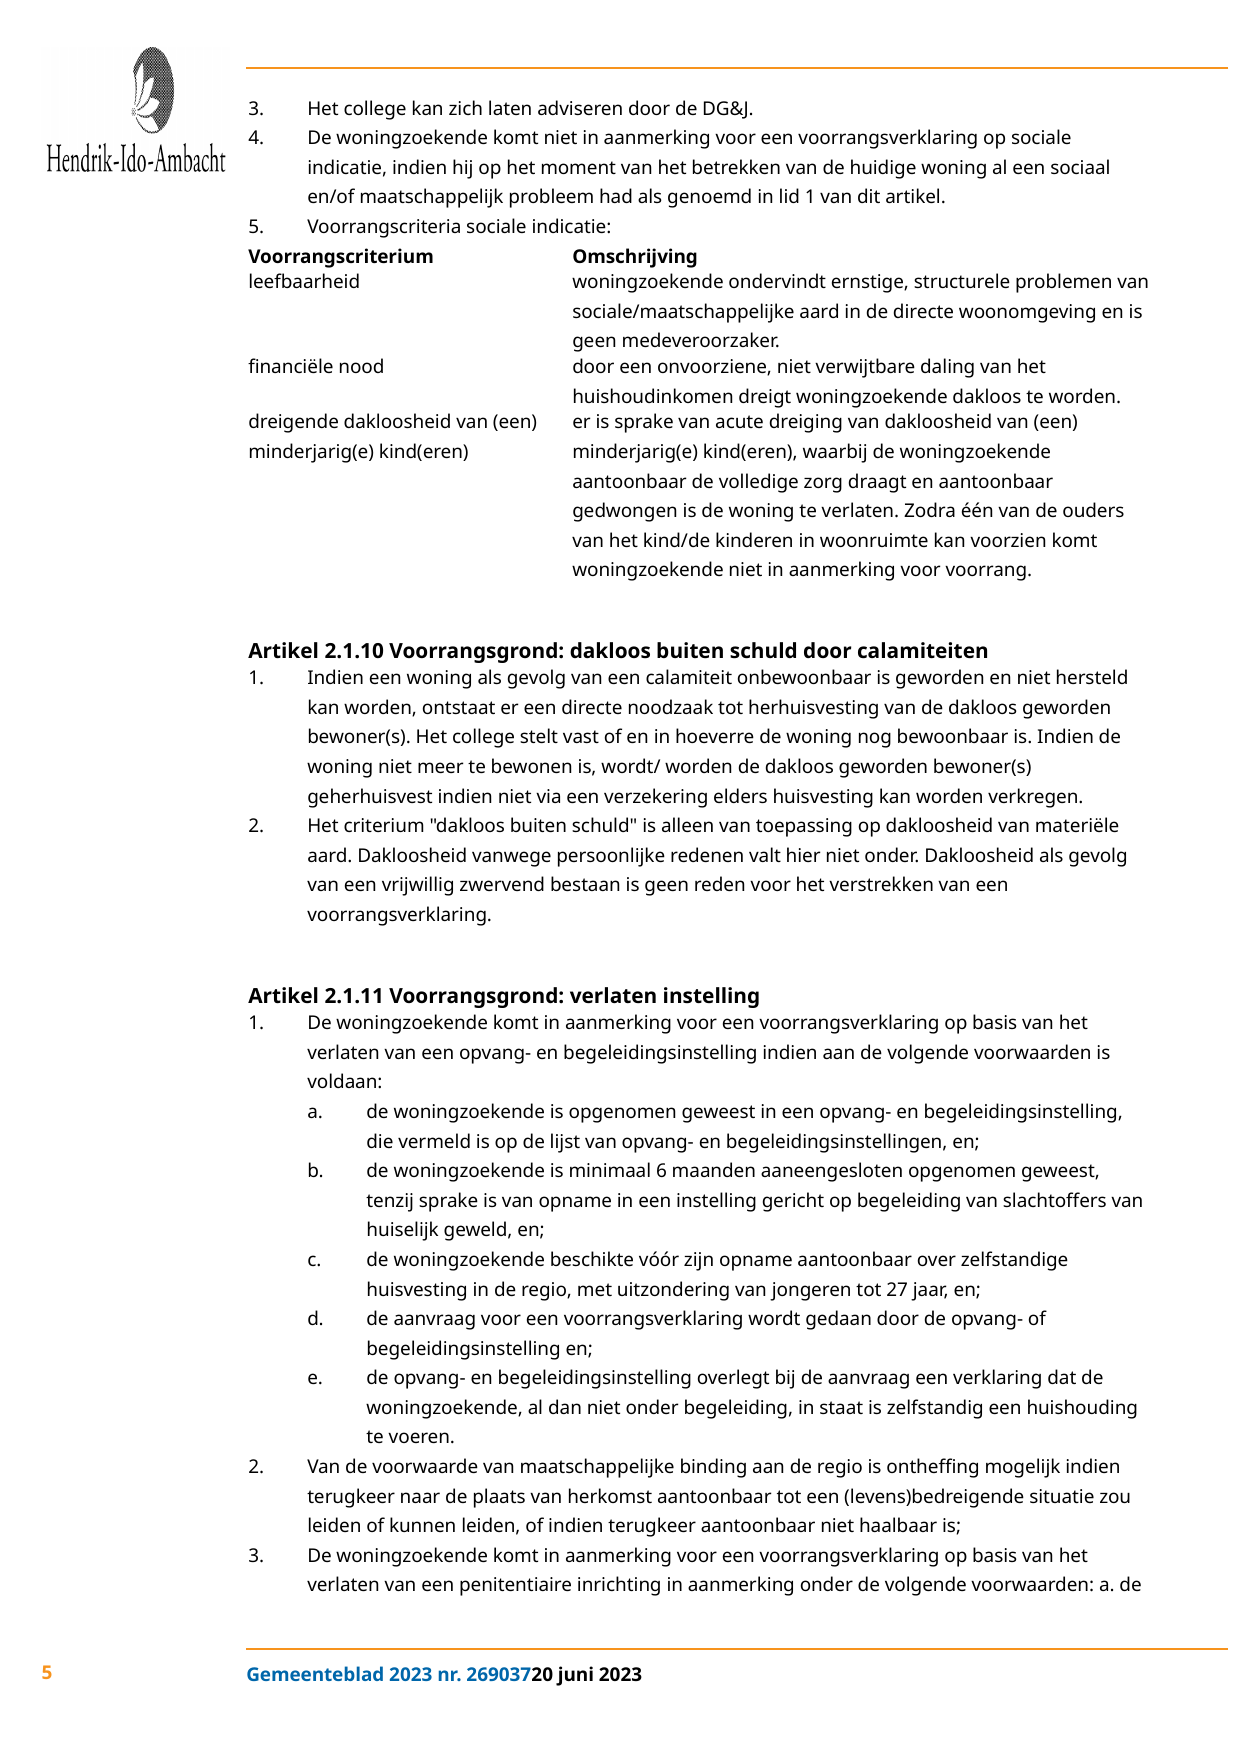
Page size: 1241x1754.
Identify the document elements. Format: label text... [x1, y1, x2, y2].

text Artikel 2.1.11 Voorrangsgrond: verlaten instelling [248, 981, 1152, 1009]
list Van de voorwaarde van maatschappelijke binding aan de regio is ontheffing mogelijk indien terugkeer naar de plaats van herkomst aantoonbaar tot een (levens)bedreigende situatie zou leiden of kunnen leiden, of indien terugkeer aantoonbaar niet haalbaar is; [248, 1453, 1152, 1538]
picture [41, 47, 231, 172]
list De woningzoekende komt in aanmerking voor een voorrangsverklaring op basis van het verlaten van een penitentiaire inrichting in aanmerking onder de volgende voorwaarden: a. de [248, 1542, 1152, 1597]
table_header Omschrijving [572, 243, 1152, 268]
list De woningzoekende komt niet in aanmerking voor een voorrangsverklaring op sociale indicatie, indien hij op het moment van het betrekken van de huidige woning al een sociaal en/of maatschappelijk probleem had als genoemd in lid 1 van dit artikel. [248, 124, 1152, 209]
list de woningzoekende is minimaal 6 maanden aaneengesloten opgenomen geweest, tenzij sprake is van opname in een instelling gericht op begeleiding van slachtoffers van huiselijk geweld, en; [307, 1157, 1152, 1242]
table_cell woningzoekende ondervindt ernstige, structurele problemen van sociale/maatschappelijke aard in de directe woonomgeving en is geen medeveroorzaker. [572, 269, 1152, 353]
list De woningzoekende komt in aanmerking voor een voorrangsverklaring op basis van het verlaten van een opvang- en begeleidingsinstelling indien aan de volgende voorwaarden is voldaan: [248, 1009, 1152, 1094]
list de opvang- en begeleidingsinstelling overlegt bij de aanvraag een verklaring dat de woningzoekende, al dan niet onder begeleiding, in staat is zelfstandig een huishouding te voeren. [307, 1364, 1152, 1449]
list Het criterium "dakloos buiten schuld" is alleen van toepassing op dakloosheid van materiële aard. Dakloosheid vanwege persoonlijke redenen valt hier niet onder. Dakloosheid als gevolg van een vrijwillig zwervend bestaan is geen reden voor het verstrekken van een voorrangsverklaring. [248, 812, 1152, 927]
table_cell dreigende dakloosheid van (een) minderjarig(e) kind(eren) [248, 409, 572, 582]
list de aanvraag voor een voorrangsverklaring wordt gedaan door de opvang- of begeleidingsinstelling en; [307, 1305, 1152, 1361]
table_cell leefbaarheid [248, 269, 572, 353]
table_cell er is sprake van acute dreiging van dakloosheid van (een) minderjarig(e) kind(eren), waarbij de woningzoekende aantoonbaar de volledige zorg draagt en aantoonbaar gedwongen is de woning te verlaten. Zodra één van de ouders van het kind/de kinderen in woonruimte kan voorzien komt woningzoekende niet in aanmerking voor voorrang. [572, 409, 1152, 582]
list Indien een woning als gevolg van een calamiteit onbewoonbaar is geworden en niet hersteld kan worden, ontstaat er een directe noodzaak tot herhuisvesting van de dakloos geworden bewoner(s). Het college stelt vast of en in hoeverre de woning nog bewoonbaar is. Indien de woning niet meer te bewonen is, wordt/ worden de dakloos geworden bewoner(s) geherhuisvest indien niet via een verzekering elders huisvesting kan worden verkregen. [248, 664, 1152, 808]
table_header Voorrangscriterium [248, 243, 572, 268]
table_cell door een onvoorziene, niet verwijtbare daling van het huishoudinkomen dreigt woningzoekende dakloos te worden. [572, 354, 1152, 409]
list de woningzoekende is opgenomen geweest in een opvang- en begeleidingsinstelling, die vermeld is op de lijst van opvang- en begeleidingsinstellingen, en; [307, 1098, 1152, 1154]
text Artikel 2.1.10 Voorrangsgrond: dakloos buiten schuld door calamiteiten [248, 636, 1152, 664]
list Voorrangscriteria sociale indicatie: [248, 213, 1152, 239]
table_cell financiële nood [248, 354, 572, 409]
list Het college kan zich laten adviseren door de DG&J. [248, 95, 1152, 121]
list de woningzoekende beschikte vóór zijn opname aantoonbaar over zelfstandige huisvesting in de regio, met uitzondering van jongeren tot 27 jaar, en; [307, 1246, 1152, 1302]
